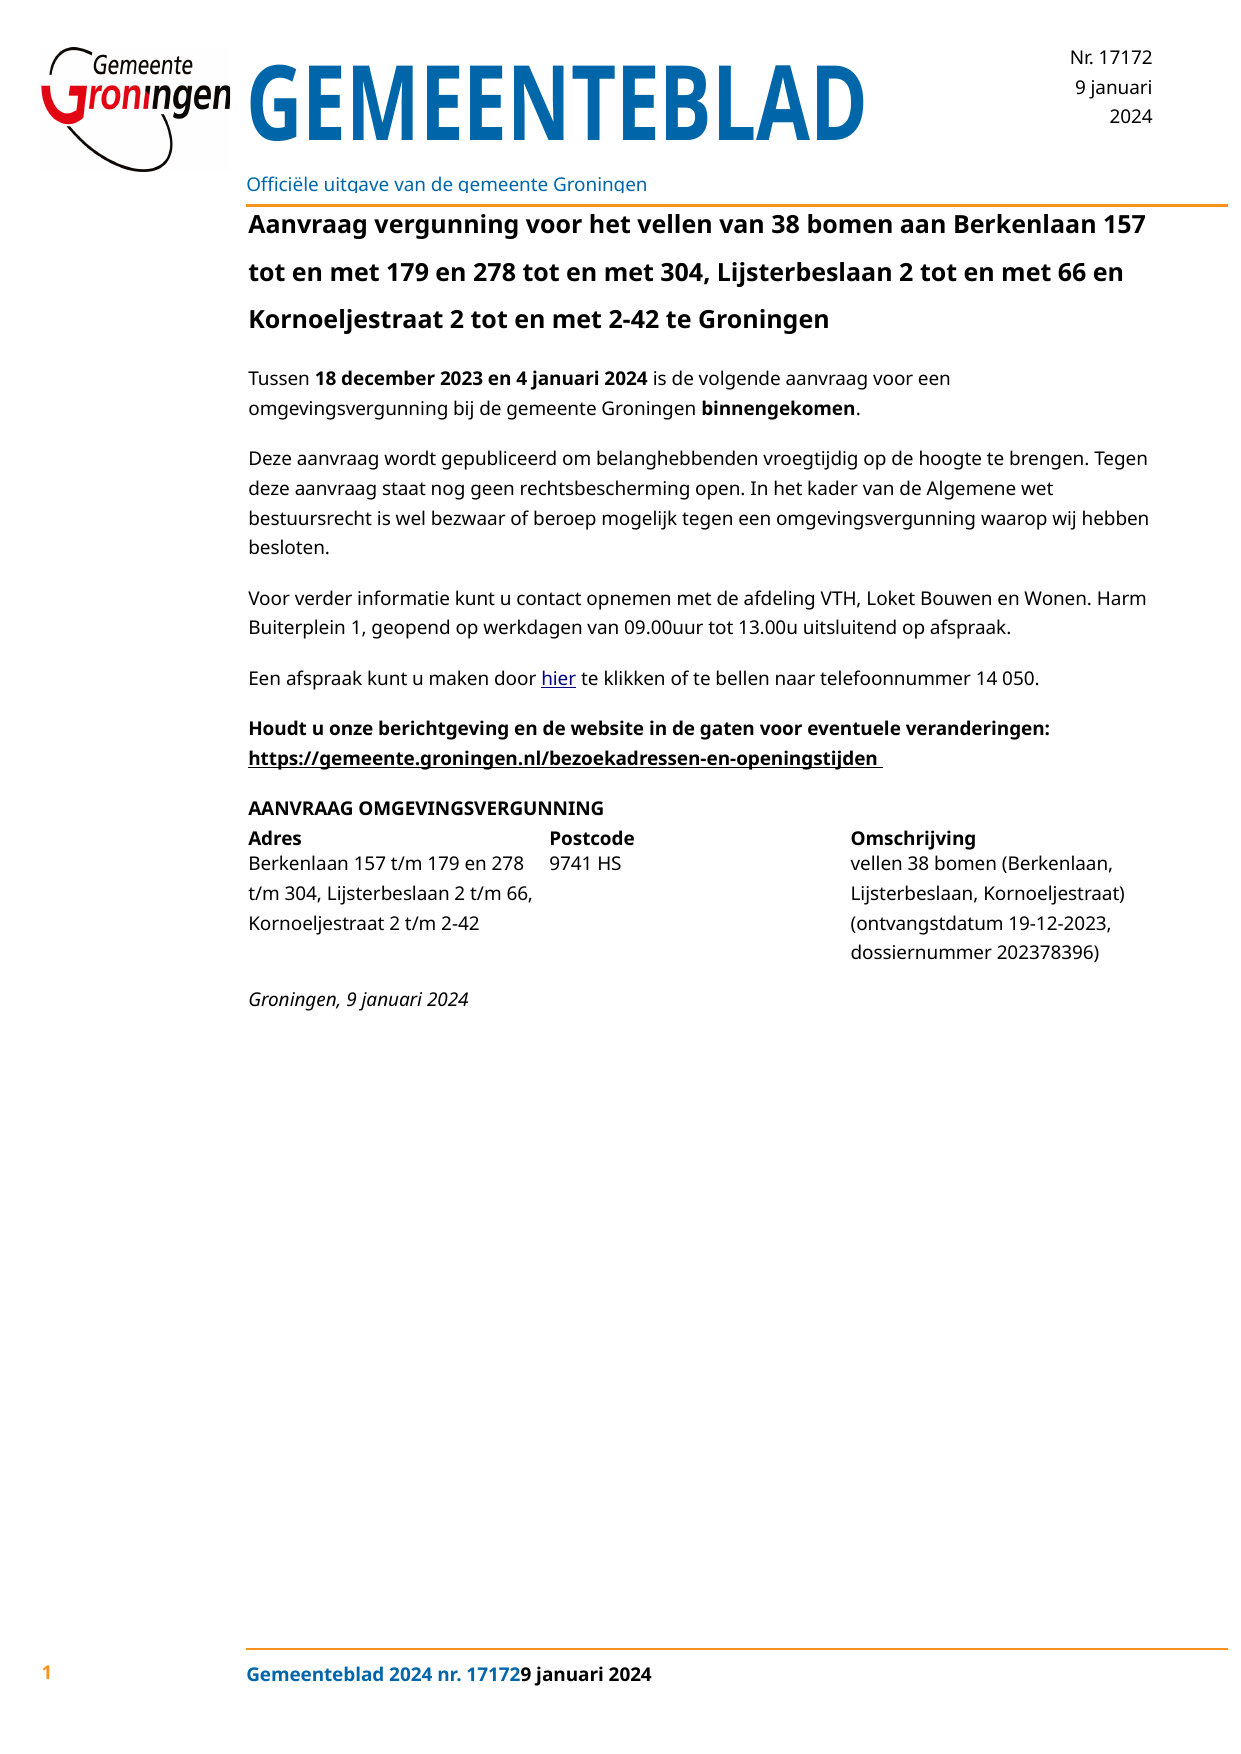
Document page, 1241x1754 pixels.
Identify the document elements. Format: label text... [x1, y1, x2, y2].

picture [41, 47, 231, 172]
table_header Postcode [549, 825, 850, 851]
text Voor verder informatie kunt u contact opnemen met de afdeling VTH, Loket Bouwen en Wonen. Harm Buiterplein 1, geopend op werkdagen van 09.00uur tot 13.00u uitsluitend op afspraak. [248, 585, 1152, 640]
table_cell Berkenlaan 157 t/m 179 en 278 t/m 304, Lijsterbeslaan 2 t/m 66, Kornoeljestraat 2 t/m 2-42 [248, 851, 549, 965]
text Houdt u onze berichtgeving en de website in de gaten voor eventuele veranderingen: https://gemeente.groningen.nl/bezoekadressen-en-openingstijden [248, 715, 1152, 770]
text AANVRAAG OMGEVINGSVERGUNNING [248, 795, 1152, 821]
table_cell vellen 38 bomen (Berkenlaan, Lijsterbeslaan, Kornoeljestraat) (ontvangstdatum 19-12-2023, dossiernummer 202378396) [850, 851, 1152, 965]
table_header Omschrijving [850, 825, 1152, 851]
table_cell 9741 HS [549, 851, 850, 965]
text Tussen 18 december 2023 en 4 januari 2024 is de volgende aanvraag voor een omgevingsvergunning bij de gemeente Groningen binnengekomen. [248, 366, 1152, 421]
text Deze aanvraag wordt gepubliceerd om belanghebbenden vroegtijdig op de hoogte te brengen. Tegen deze aanvraag staat nog geen rechtsbescherming open. In het kader van de Algemene wet bestuursrecht is wel bezwaar of beroep mogelijk tegen een omgevingsvergunning waarop wij hebben besloten. [248, 446, 1152, 560]
table_header Adres [248, 825, 549, 851]
text Aanvraag vergunning voor het vellen van 38 bomen aan Berkenlaan 157 tot en met 179 en 278 tot en met 304, Lijsterbeslaan 2 tot en met 66 en Kornoeljestraat 2 tot en met 2-42 te Groningen [248, 207, 1152, 336]
text Groningen, 9 januari 2024 [248, 986, 1152, 1012]
text Een afspraak kunt u maken door hier te klikken of te bellen naar telefoonnummer 14 050. [248, 665, 1152, 690]
